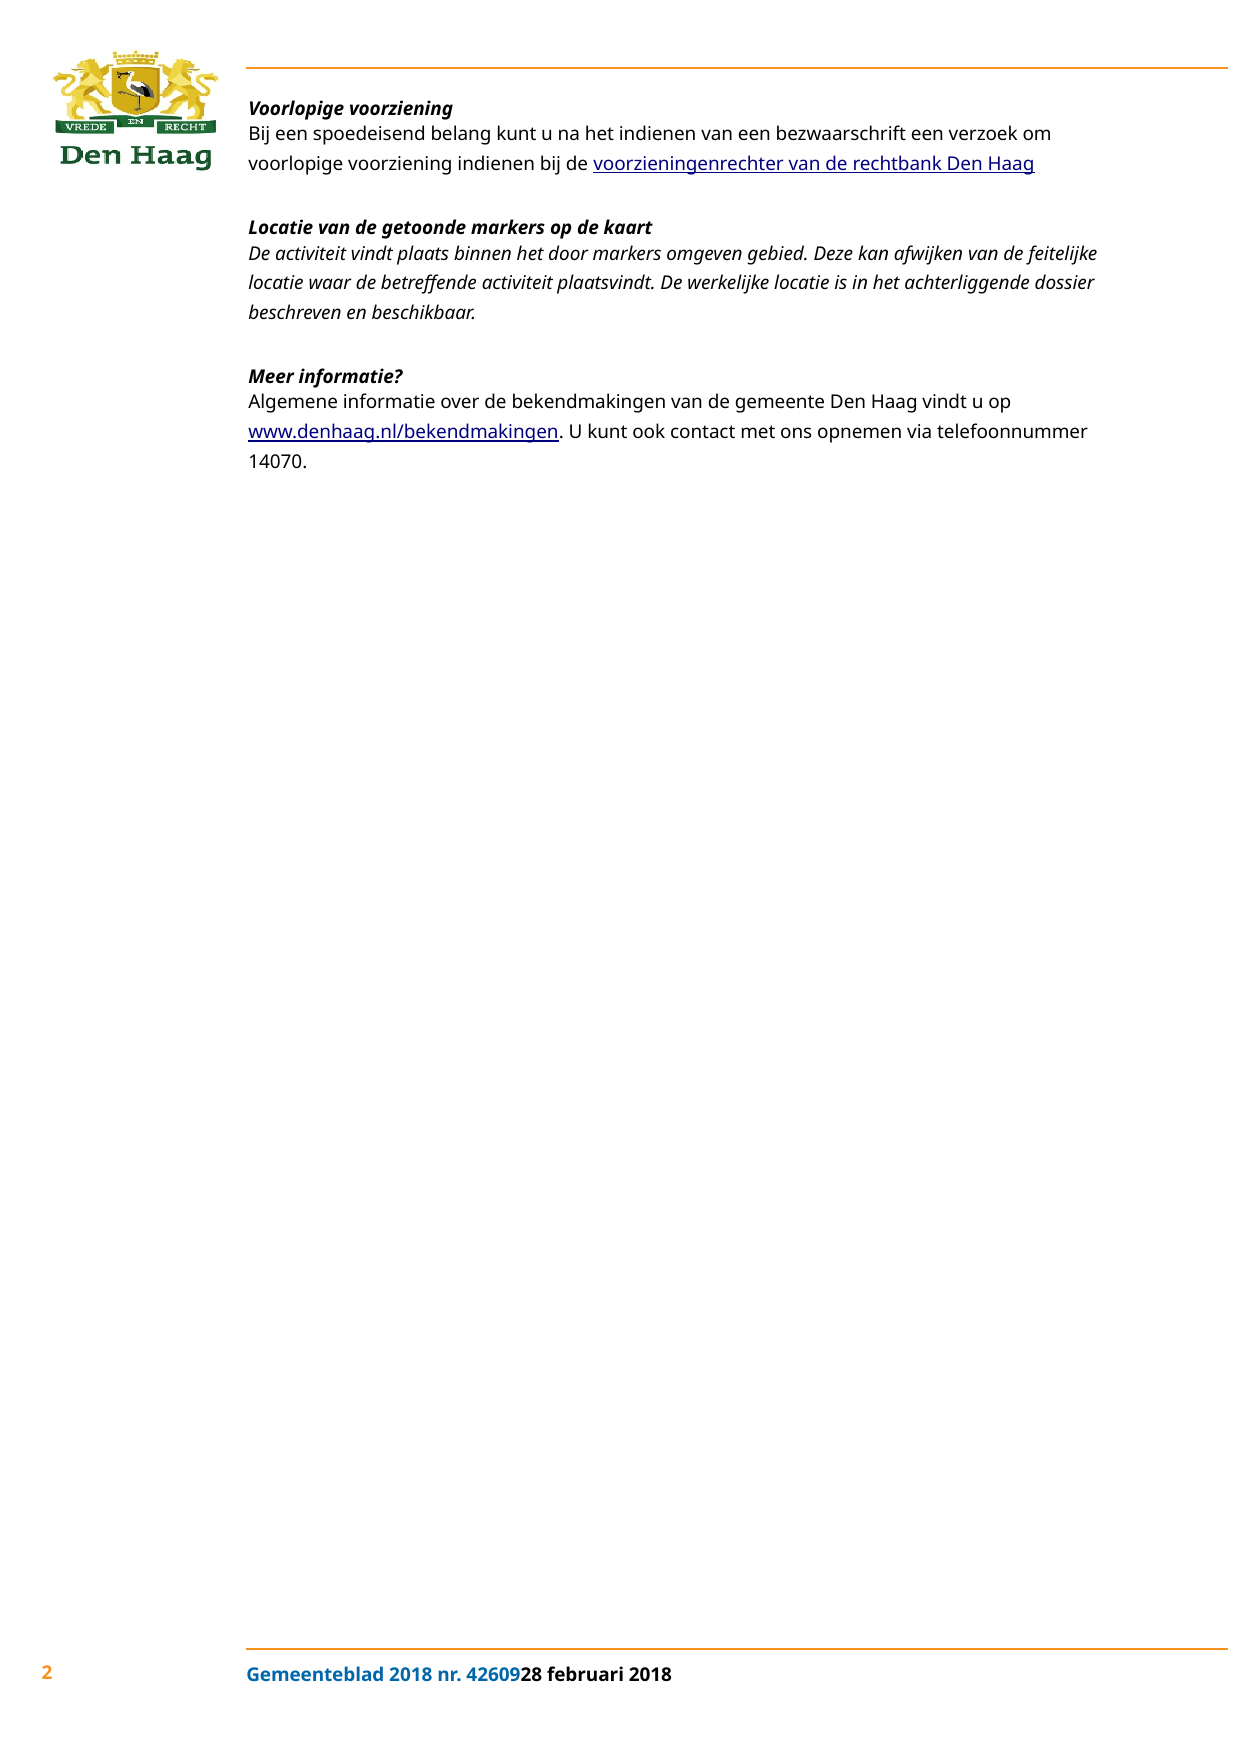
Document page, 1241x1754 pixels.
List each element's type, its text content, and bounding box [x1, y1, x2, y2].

text Locatie van de getoonde markers op de kaart [248, 214, 1152, 240]
picture [41, 47, 231, 172]
text Voorlopige voorziening [248, 95, 1152, 121]
text Meer informatie? [248, 363, 1152, 389]
text Algemene informatie over de bekendmakingen van de gemeente Den Haag vindt u op www.denhaag.nl/bekendmakingen. U kunt ook contact met ons opnemen via telefoonnummer 14070. [248, 389, 1152, 473]
text De activiteit vindt plaats binnen het door markers omgeven gebied. Deze kan afwijken van de feitelijke locatie waar de betreffende activiteit plaatsvindt. De werkelijke locatie is in het achterliggende dossier beschreven en beschikbaar. [248, 240, 1152, 325]
text Bij een spoedeisend belang kunt u na het indienen van een bezwaarschrift een verzoek om voorlopige voorziening indienen bij de voorzieningenrechter van de rechtbank Den Haag [248, 121, 1152, 176]
